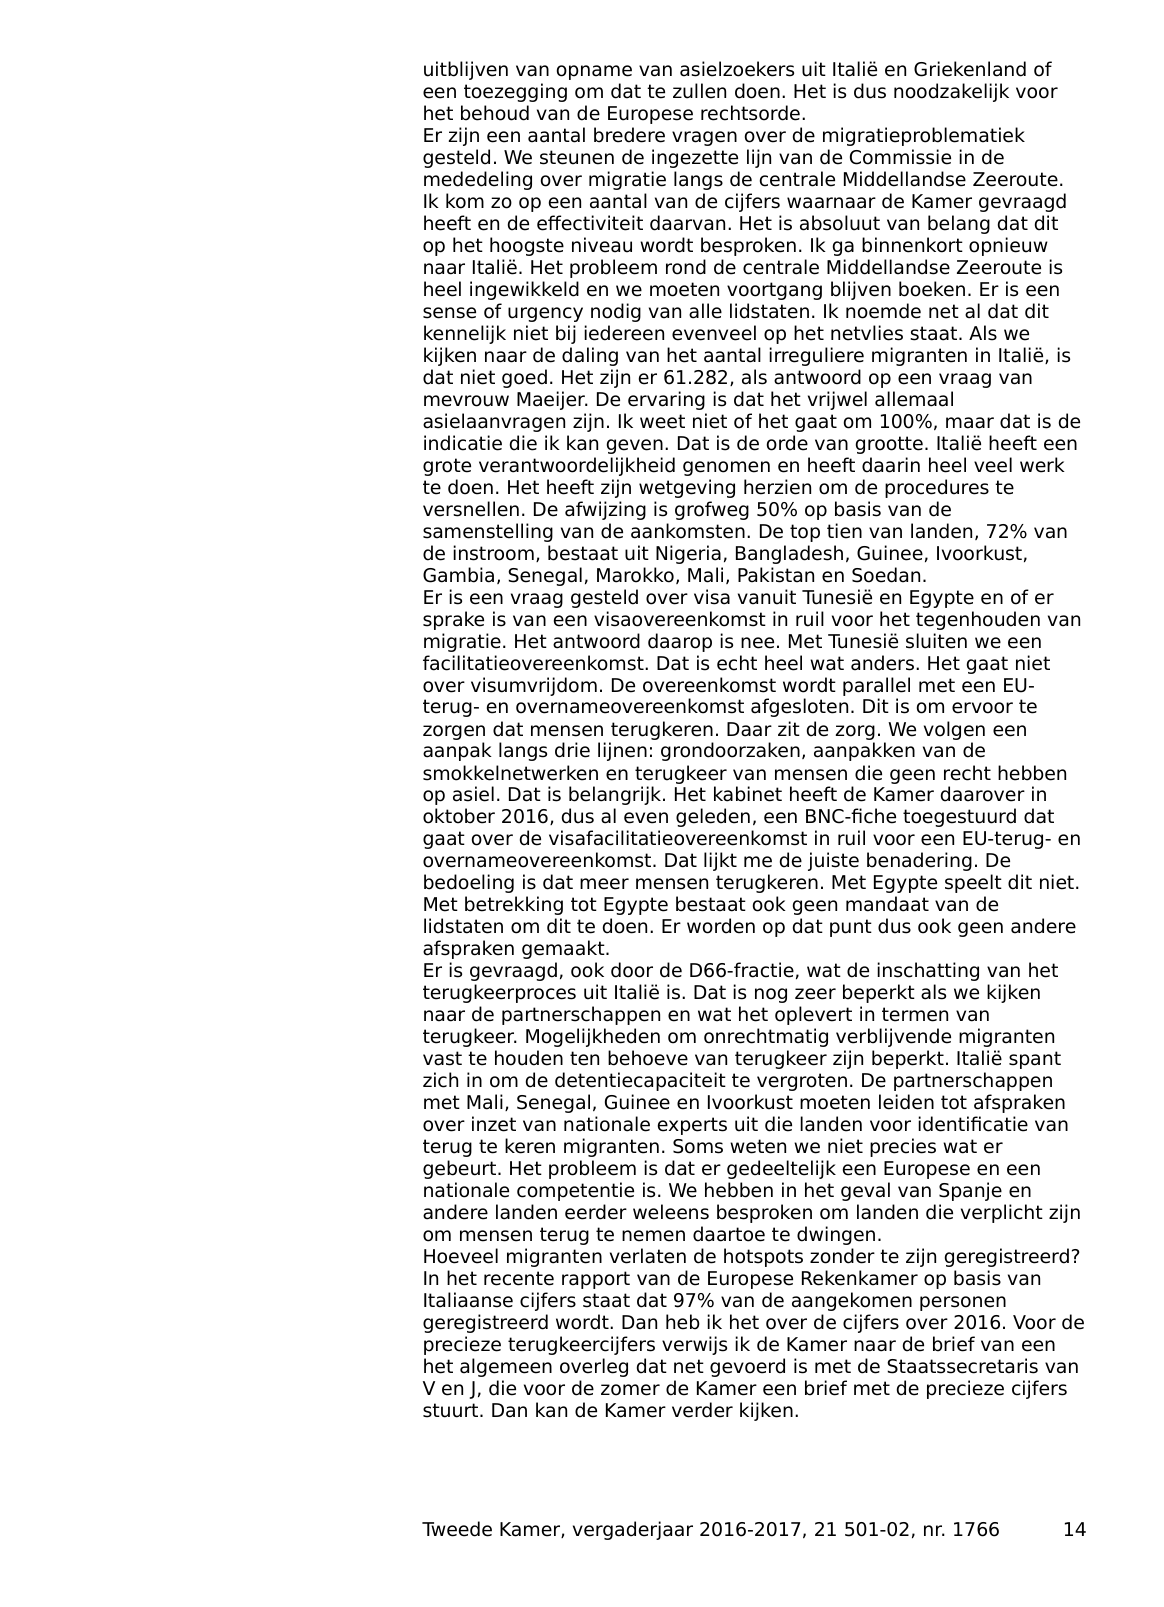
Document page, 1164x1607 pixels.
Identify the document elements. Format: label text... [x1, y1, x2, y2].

text Er zijn een aantal bredere vragen over de migratieproblematiek gesteld. We steunen de ingezette lijn van de Commissie in de mededeling over migratie langs de centrale Middellandse Zeeroute. Ik kom zo op een aantal van de cijfers waarnaar de Kamer gevraagd heeft en de effectiviteit daarvan. Het is absoluut van belang dat dit op het hoogste niveau wordt besproken. Ik ga binnenkort opnieuw naar Italië. Het probleem rond de centrale Middellandse Zeeroute is heel ingewikkeld en we moeten voortgang blijven boeken. Er is een sense of urgency nodig van alle lidstaten. Ik noemde net al dat dit kennelijk niet bij iedereen evenveel op het netvlies staat. Als we kijken naar de daling van het aantal irreguliere migranten in Italië, is dat niet goed. Het zijn er 61.282, als antwoord op een vraag van mevrouw Maeijer. De ervaring is dat het vrijwel allemaal asielaanvragen zijn. Ik weet niet of het gaat om 100%, maar dat is de indicatie die ik kan geven. Dat is de orde van grootte. Italië heeft een grote verantwoordelijkheid genomen en heeft daarin heel veel werk te doen. Het heeft zijn wetgeving herzien om de procedures te versnellen. De afwijzing is grofweg 50% op basis van de samenstelling van de aankomsten. De top tien van landen, 72% van de instroom, bestaat uit Nigeria, Bangladesh, Guinee, Ivoorkust, Gambia, Senegal, Marokko, Mali, Pakistan en Soedan. [422, 125, 1087, 587]
text Er is een vraag gesteld over visa vanuit Tunesië en Egypte en of er sprake is van een visaovereenkomst in ruil voor het tegenhouden van migratie. Het antwoord daarop is nee. Met Tunesië sluiten we een facilitatieovereenkomst. Dat is echt heel wat anders. Het gaat niet over visumvrijdom. De overeenkomst wordt parallel met een EU-terug- en overnameovereenkomst afgesloten. Dit is om ervoor te zorgen dat mensen terugkeren. Daar zit de zorg. We volgen een aanpak langs drie lijnen: grondoorzaken, aanpakken van de smokkelnetwerken en terugkeer van mensen die geen recht hebben op asiel. Dat is belangrijk. Het kabinet heeft de Kamer daarover in oktober 2016, dus al even geleden, een BNC-fiche toegestuurd dat gaat over de visafacilitatieovereenkomst in ruil voor een EU-terug- en overnameovereenkomst. Dat lijkt me de juiste benadering. De bedoeling is dat meer mensen terugkeren. Met Egypte speelt dit niet. Met betrekking tot Egypte bestaat ook geen mandaat van de lidstaten om dit te doen. Er worden op dat punt dus ook geen andere afspraken gemaakt. [422, 587, 1087, 960]
text uitblijven van opname van asielzoekers uit Italië en Griekenland of een toezegging om dat te zullen doen. Het is dus noodzakelijk voor het behoud van de Europese rechtsorde. [422, 59, 1087, 125]
text Er is gevraagd, ook door de D66-fractie, wat de inschatting van het terugkeerproces uit Italië is. Dat is nog zeer beperkt als we kijken naar de partnerschappen en wat het oplevert in termen van terugkeer. Mogelijkheden om onrechtmatig verblijvende migranten vast te houden ten behoeve van terugkeer zijn beperkt. Italië spant zich in om de detentiecapaciteit te vergroten. De partnerschappen met Mali, Senegal, Guinee en Ivoorkust moeten leiden tot afspraken over inzet van nationale experts uit die landen voor identificatie van terug te keren migranten. Soms weten we niet precies wat er gebeurt. Het probleem is dat er gedeeltelijk een Europese en een nationale competentie is. We hebben in het geval van Spanje en andere landen eerder weleens besproken om landen die verplicht zijn om mensen terug te nemen daartoe te dwingen. [422, 960, 1087, 1246]
text Hoeveel migranten verlaten de hotspots zonder te zijn geregistreerd? In het recente rapport van de Europese Rekenkamer op basis van Italiaanse cijfers staat dat 97% van de aangekomen personen geregistreerd wordt. Dan heb ik het over de cijfers over 2016. Voor de precieze terugkeercijfers verwijs ik de Kamer naar de brief van een het algemeen overleg dat net gevoerd is met de Staatssecretaris van V en J, die voor de zomer de Kamer een brief met de precieze cijfers stuurt. Dan kan de Kamer verder kijken. [422, 1246, 1087, 1422]
